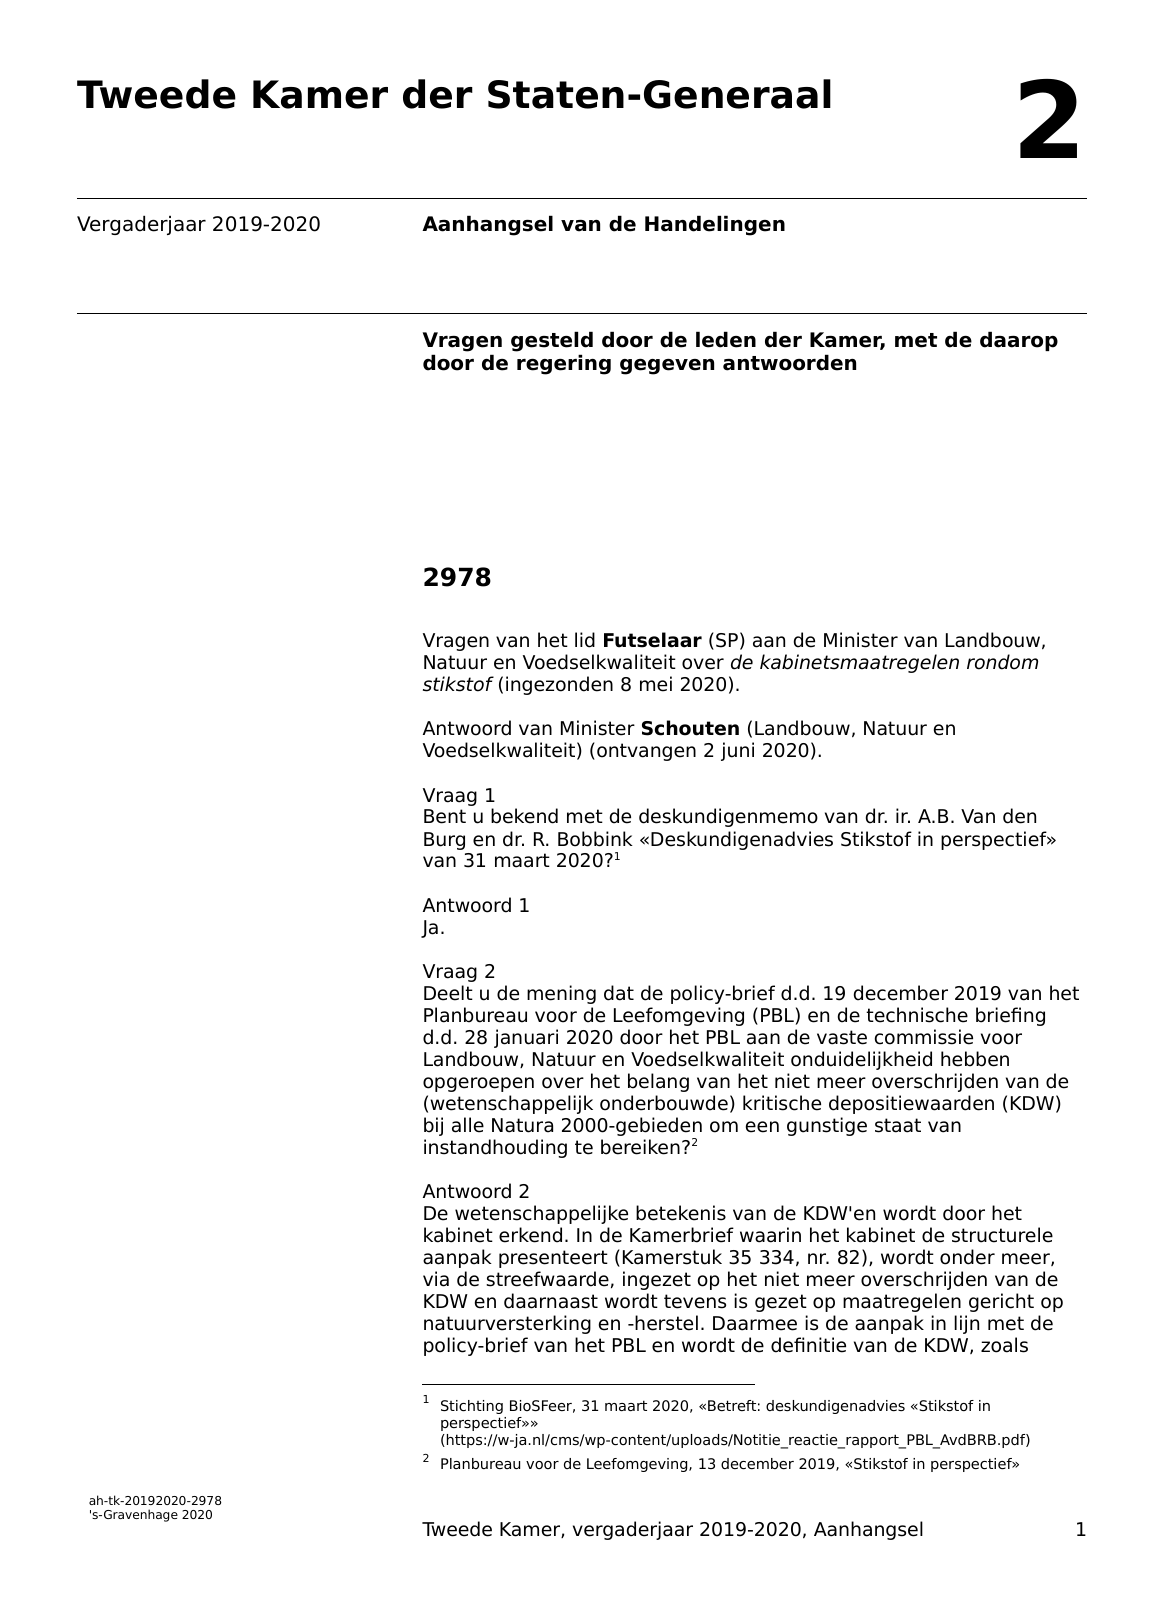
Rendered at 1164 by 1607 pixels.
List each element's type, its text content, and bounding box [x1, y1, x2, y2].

text Ja. [422, 917, 1087, 938]
text Antwoord van Minister Schouten (Landbouw, Natuur en Voedselkwaliteit) (ontvangen 2 juni 2020). [422, 718, 1087, 762]
table_cell Vergaderjaar 2019-2020 [77, 199, 422, 313]
table_cell Aanhangsel van de Handelingen [422, 199, 1087, 313]
text De wetenschappelijke betekenis van de KDW'en wordt door het kabinet erkend. In de Kamerbrief waarin het kabinet de structurele aanpak presenteert (Kamerstuk 35 334, nr. 82), wordt onder meer, via de streefwaarde, ingezet op het niet meer overschrijden van de KDW en daarnaast wordt tevens is gezet op maatregelen gericht op natuurversterking en -herstel. Daarmee is de aanpak in lijn met de policy-brief van het PBL en wordt de definitie van de KDW, zoals [422, 1203, 1087, 1357]
text Vraag 1 [422, 784, 1087, 806]
text Planbureau voor de Leefomgeving, 13 december 2019, «Stikstof in perspectief» [422, 1452, 1087, 1474]
text Stichting BioSFeer, 31 maart 2020, «Betreft: deskundigenadvies «Stikstof in perspectief»» (https://w-ja.nl/cms/wp-content/uploads/Notitie_reactie_rapport_PBL_AvdBRB.pdf) [422, 1393, 1087, 1449]
text ah-tk-20192020-2978 [88, 1494, 323, 1508]
text Vraag 2 [422, 961, 1087, 983]
text 's-Gravenhage 2020 [88, 1508, 323, 1522]
text Deelt u de mening dat de policy-brief d.d. 19 december 2019 van het Planbureau voor de Leefomgeving (PBL) en de technische briefing d.d. 28 januari 2020 door het PBL aan de vaste commissie voor Landbouw, Natuur en Voedselkwaliteit onduidelijkheid hebben opgeroepen over het belang van het niet meer overschrijden van de (wetenschappelijk onderbouwde) kritische depositiewaarden (KDW) bij alle Natura 2000-gebieden om een gunstige staat van instandhouding te bereiken? [422, 983, 1087, 1158]
table_cell Vragen gesteld door de leden der Kamer, met de daarop door de regering gegeven antwoorden [422, 314, 1087, 375]
text Vragen van het lid Futselaar (SP) aan de Minister van Landbouw, Natuur en Voedselkwaliteit over de kabinetsmaatregelen rondom stikstof (ingezonden 8 mei 2020). [422, 630, 1087, 696]
table_cell [77, 314, 422, 375]
text 2978 [422, 563, 1087, 592]
table_header 2 [886, 59, 1087, 198]
text Antwoord 2 [422, 1181, 1087, 1203]
text Antwoord 1 [422, 894, 1087, 917]
text Bent u bekend met de deskundigenmemo van dr. ir. A.B. Van den Burg en dr. R. Bobbink «Deskundigenadvies Stikstof in perspectief» van 31 maart 2020? [422, 806, 1087, 872]
table_header Tweede Kamer der Staten-Generaal [77, 59, 886, 198]
